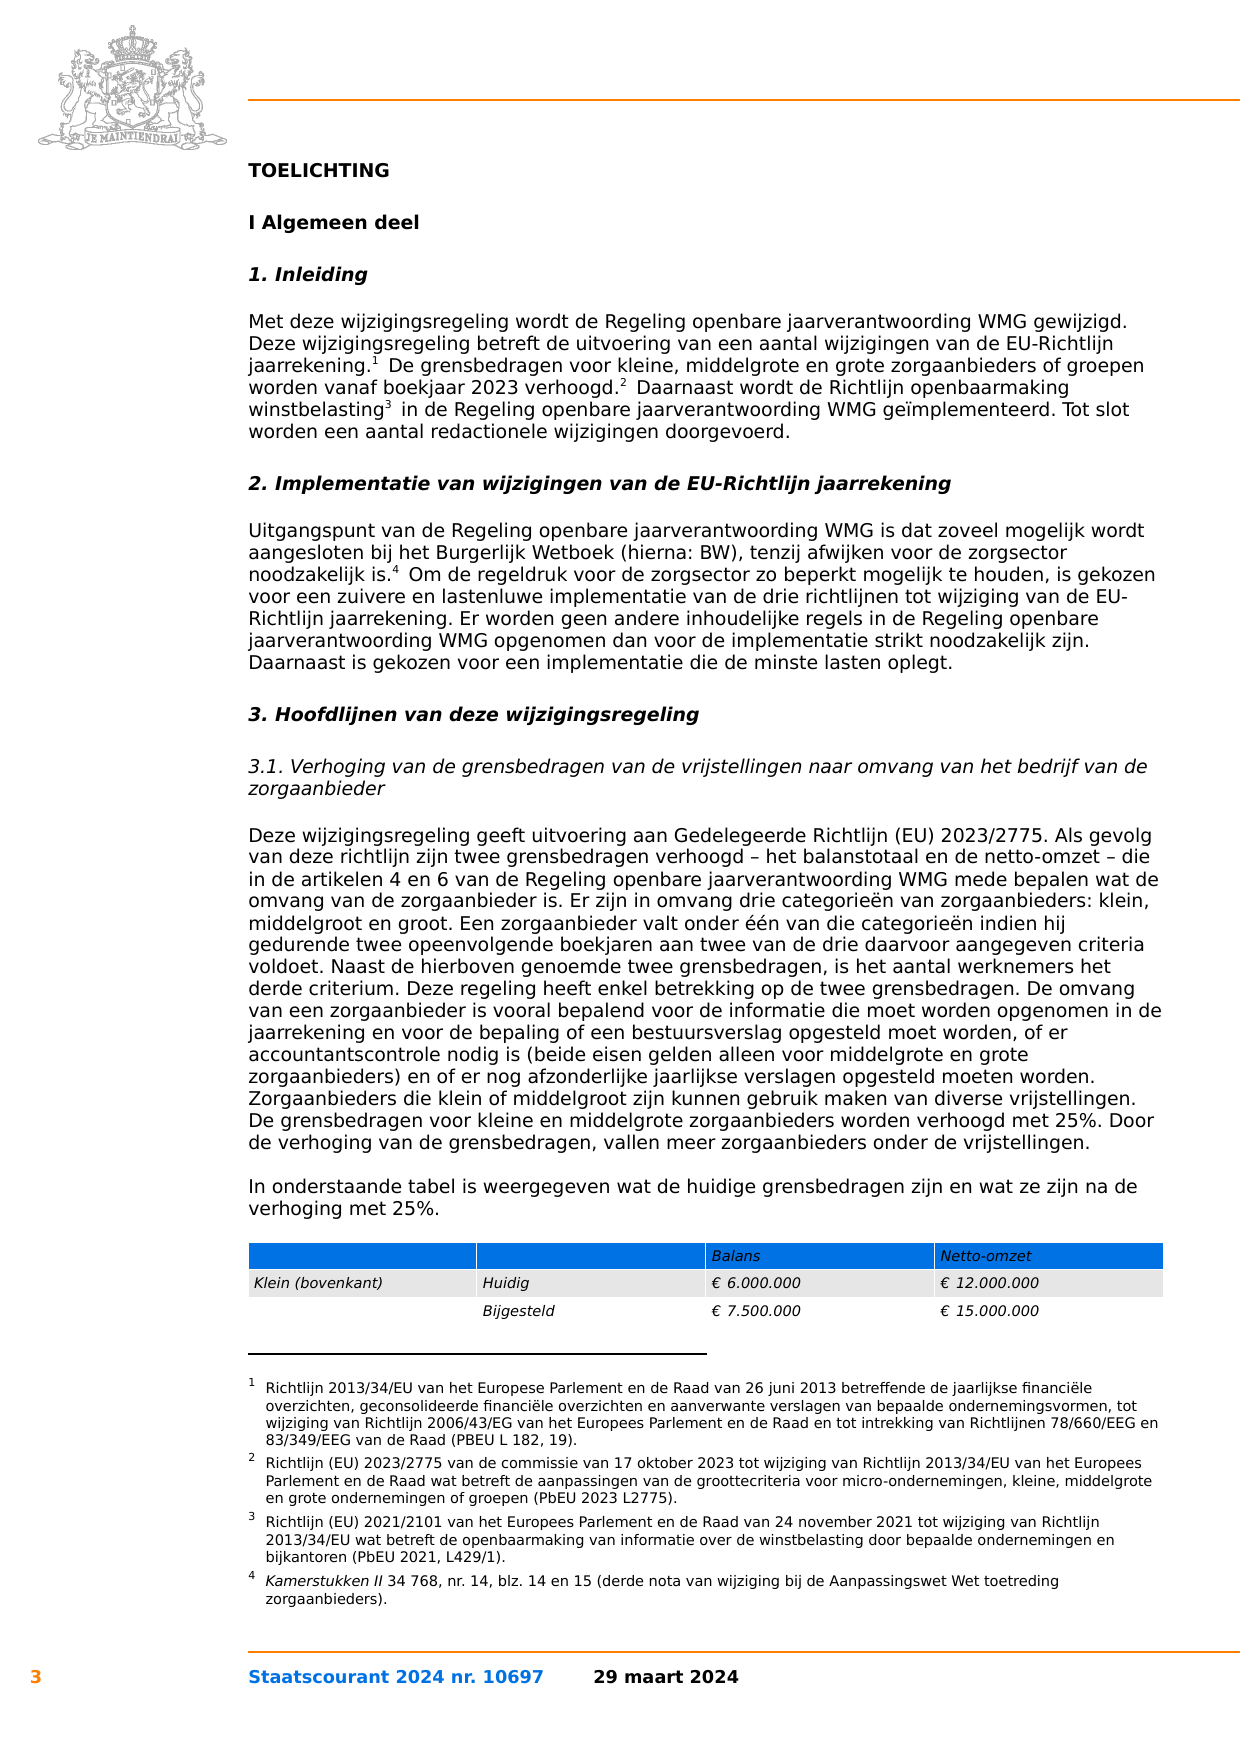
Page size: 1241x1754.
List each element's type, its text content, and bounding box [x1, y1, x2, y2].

subtitle 2. Implementatie van wijzigingen van de EU-Richtlijn jaarrekening [248, 473, 1163, 495]
subtitle TOELICHTING [248, 160, 1163, 182]
table_cell € 12.000.000 [935, 1270, 1163, 1297]
table_header Balans [706, 1243, 934, 1269]
table_header [477, 1243, 705, 1269]
table_header [249, 1243, 476, 1269]
table_cell Bijgesteld [477, 1298, 705, 1324]
text Uitgangspunt van de Regeling openbare jaarverantwoording WMG is dat zoveel mogelijk wordt aangesloten bij het Burgerlijk Wetboek (hierna: BW), tenzij afwijken voor de zorgsector noodzakelijk is. Om de regeldruk voor de zorgsector zo beperkt mogelijk te houden, is gekozen voor een zuivere en lastenluwe implementatie van de drie richtlijnen tot wijziging van de EU-Richtlijn jaarrekening. Er worden geen andere inhoudelijke regels in de Regeling openbare jaarverantwoording WMG opgenomen dan voor de implementatie strikt noodzakelijk zijn. Daarnaast is gekozen voor een implementatie die de minste lasten oplegt. [248, 520, 1163, 673]
table_cell € 7.500.000 [706, 1298, 934, 1324]
subtitle 1. Inleiding [248, 264, 1163, 286]
table_cell [249, 1298, 476, 1324]
text Met deze wijzigingsregeling wordt de Regeling openbare jaarverantwoording WMG gewijzigd. Deze wijzigingsregeling betreft de uitvoering van een aantal wijzigingen van de EU-Richtlijn jaarrekening. De grensbedragen voor kleine, middelgrote en grote zorgaanbieders of groepen worden vanaf boekjaar 2023 verhoogd. Daarnaast wordt de Richtlijn openbaarmaking winstbelasting in de Regeling openbare jaarverantwoording WMG geïmplementeerd. Tot slot worden een aantal redactionele wijzigingen doorgevoerd. [248, 311, 1163, 443]
text In onderstaande tabel is weergegeven wat de huidige grensbedragen zijn en wat ze zijn na de verhoging met 25%. [248, 1176, 1163, 1220]
text Richtlijn 2013/34/EU van het Europese Parlement en de Raad van 26 juni 2013 betreffende de jaarlijkse financiële overzichten, geconsolideerde financiële overzichten en aanverwante verslagen van bepaalde ondernemingsvormen, tot wijziging van Richtlijn 2006/43/EG van het Europees Parlement en de Raad en tot intrekking van Richtlijnen 78/660/EEG en 83/349/EEG van de Raad (PBEU L 182, 19). [248, 1376, 1163, 1448]
table_cell € 15.000.000 [935, 1298, 1163, 1324]
subtitle 3.1. Verhoging van de grensbedragen van de vrijstellingen naar omvang van het bedrijf van de zorgaanbieder [248, 756, 1163, 799]
text Richtlijn (EU) 2023/2775 van de commissie van 17 oktober 2023 tot wijziging van Richtlijn 2013/34/EU van het Europees Parlement en de Raad wat betreft de aanpassingen van de groottecriteria voor micro-ondernemingen, kleine, middelgrote en grote ondernemingen of groepen (PbEU 2023 L2775). [248, 1451, 1163, 1507]
text Richtlijn (EU) 2021/2101 van het Europees Parlement en de Raad van 24 november 2021 tot wijziging van Richtlijn 2013/34/EU wat betreft de openbaarmaking van informatie over de winstbelasting door bepaalde ondernemingen en bijkantoren (PbEU 2021, L429/1). [248, 1510, 1163, 1566]
subtitle I Algemeen deel [248, 212, 1163, 234]
picture [38, 25, 227, 150]
table_cell € 6.000.000 [706, 1270, 934, 1297]
table_header Netto-omzet [935, 1243, 1163, 1269]
subtitle 3. Hoofdlijnen van deze wijzigingsregeling [248, 703, 1163, 726]
table_cell Huidig [477, 1270, 705, 1297]
text Deze wijzigingsregeling geeft uitvoering aan Gedelegeerde Richtlijn (EU) 2023/2775. Als gevolg van deze richtlijn zijn twee grensbedragen verhoogd – het balanstotaal en de netto-omzet – die in de artikelen 4 en 6 van de Regeling openbare jaarverantwoording WMG mede bepalen wat de omvang van de zorgaanbieder is. Er zijn in omvang drie categorieën van zorgaanbieders: klein, middelgroot en groot. Een zorgaanbieder valt onder één van die categorieën indien hij gedurende twee opeenvolgende boekjaren aan twee van de drie daarvoor aangegeven criteria voldoet. Naast de hierboven genoemde twee grensbedragen, is het aantal werknemers het derde criterium. Deze regeling heeft enkel betrekking op de twee grensbedragen. De omvang van een zorgaanbieder is vooral bepalend voor de informatie die moet worden opgenomen in de jaarrekening en voor de bepaling of een bestuursverslag opgesteld moet worden, of er accountantscontrole nodig is (beide eisen gelden alleen voor middelgrote en grote zorgaanbieders) en of er nog afzonderlijke jaarlijkse verslagen opgesteld moeten worden. Zorgaanbieders die klein of middelgroot zijn kunnen gebruik maken van diverse vrijstellingen. De grensbedragen voor kleine en middelgrote zorgaanbieders worden verhoogd met 25%. Door de verhoging van de grensbedragen, vallen meer zorgaanbieders onder de vrijstellingen. [248, 824, 1163, 1154]
table_cell Klein (bovenkant) [249, 1270, 476, 1297]
text Kamerstukken II 34 768, nr. 14, blz. 14 en 15 (derde nota van wijziging bij de Aanpassingswet Wet toetreding zorgaanbieders). [248, 1569, 1163, 1608]
